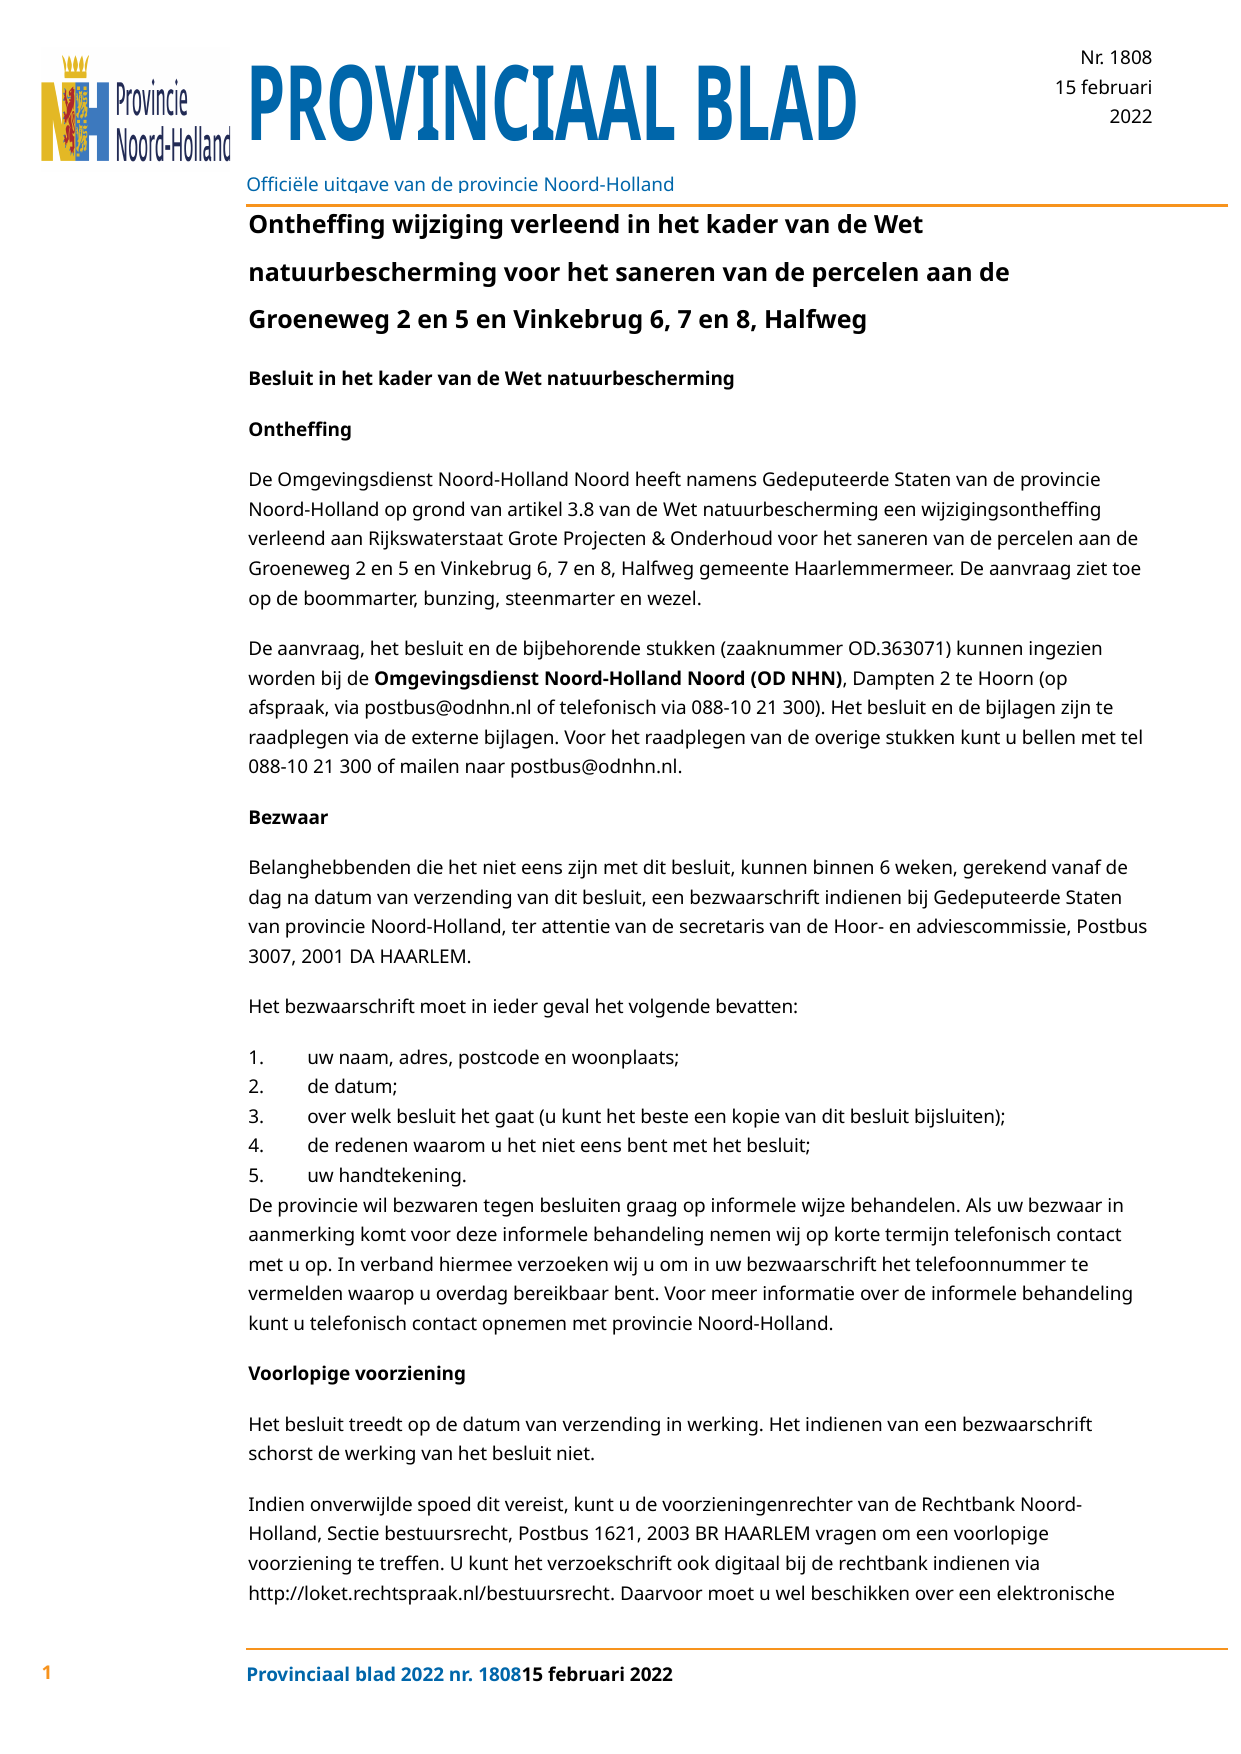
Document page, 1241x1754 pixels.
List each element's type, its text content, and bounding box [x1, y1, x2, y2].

list de datum; [248, 1073, 1152, 1099]
text Voorlopige voorziening [248, 1361, 1152, 1386]
list uw handtekening. [248, 1162, 1152, 1188]
text Het bezwaarschrift moet in ieder geval het volgende bevatten: [248, 993, 1152, 1019]
list de redenen waarom u het niet eens bent met het besluit; [248, 1133, 1152, 1158]
list over welk besluit het gaat (u kunt het beste een kopie van dit besluit bijsluiten); [248, 1103, 1152, 1129]
list uw naam, adres, postcode en woonplaats; [248, 1044, 1152, 1069]
text De Omgevingsdienst Noord-Holland Noord heeft namens Gedeputeerde Staten van de provincie Noord-Holland op grond van artikel 3.8 van de Wet natuurbescherming een wijzigingsontheffing verleend aan Rijkswaterstaat Grote Projecten & Onderhoud voor het saneren van de percelen aan de Groeneweg 2 en 5 en Vinkebrug 6, 7 en 8, Halfweg gemeente Haarlemmermeer. De aanvraag ziet toe op de boommarter, bunzing, steenmarter en wezel. [248, 466, 1152, 610]
text De aanvraag, het besluit en de bijbehorende stukken (zaaknummer OD.363071) kunnen ingezien worden bij de Omgevingsdienst Noord-Holland Noord (OD NHN), Dampten 2 te Hoorn (op afspraak, via postbus@odnhn.nl of telefonisch via 088-10 21 300). Het besluit en de bijlagen zijn te raadplegen via de externe bijlagen. Voor het raadplegen van de overige stukken kunt u bellen met tel 088-10 21 300 of mailen naar postbus@odnhn.nl. [248, 635, 1152, 779]
text Besluit in het kader van de Wet natuurbescherming [248, 366, 1152, 391]
text De provincie wil bezwaren tegen besluiten graag op informele wijze behandelen. Als uw bezwaar in aanmerking komt voor deze informele behandeling nemen wij op korte termijn telefonisch contact met u op. In verband hiermee verzoeken wij u om in uw bezwaarschrift het telefoonnummer te vermelden waarop u overdag bereikbaar bent. Voor meer informatie over de informele behandeling kunt u telefonisch contact opnemen met provincie Noord-Holland. [248, 1192, 1152, 1336]
text Indien onverwijlde spoed dit vereist, kunt u de voorzieningenrechter van de Rechtbank Noord-Holland, Sectie bestuursrecht, Postbus 1621, 2003 BR HAARLEM vragen om een voorlopige voorziening te treffen. U kunt het verzoekschrift ook digitaal bij de rechtbank indienen via http://loket.rechtspraak.nl/bestuursrecht. Daarvoor moet u wel beschikken over een elektronische [248, 1491, 1152, 1605]
text Belanghebbenden die het niet eens zijn met dit besluit, kunnen binnen 6 weken, gerekend vanaf de dag na datum van verzending van dit besluit, een bezwaarschrift indienen bij Gedeputeerde Staten van provincie Noord-Holland, ter attentie van de secretaris van de Hoor- en adviescommissie, Postbus 3007, 2001 DA HAARLEM. [248, 854, 1152, 969]
text Bezwaar [248, 804, 1152, 829]
text Ontheffing wijziging verleend in het kader van de Wet natuurbescherming voor het saneren van de percelen aan de Groeneweg 2 en 5 en Vinkebrug 6, 7 en 8, Halfweg [248, 207, 1152, 336]
text Het besluit treedt op de datum van verzending in werking. Het indienen van een bezwaarschrift schorst de werking van het besluit niet. [248, 1411, 1152, 1466]
text Ontheffing [248, 416, 1152, 442]
picture [41, 47, 231, 172]
